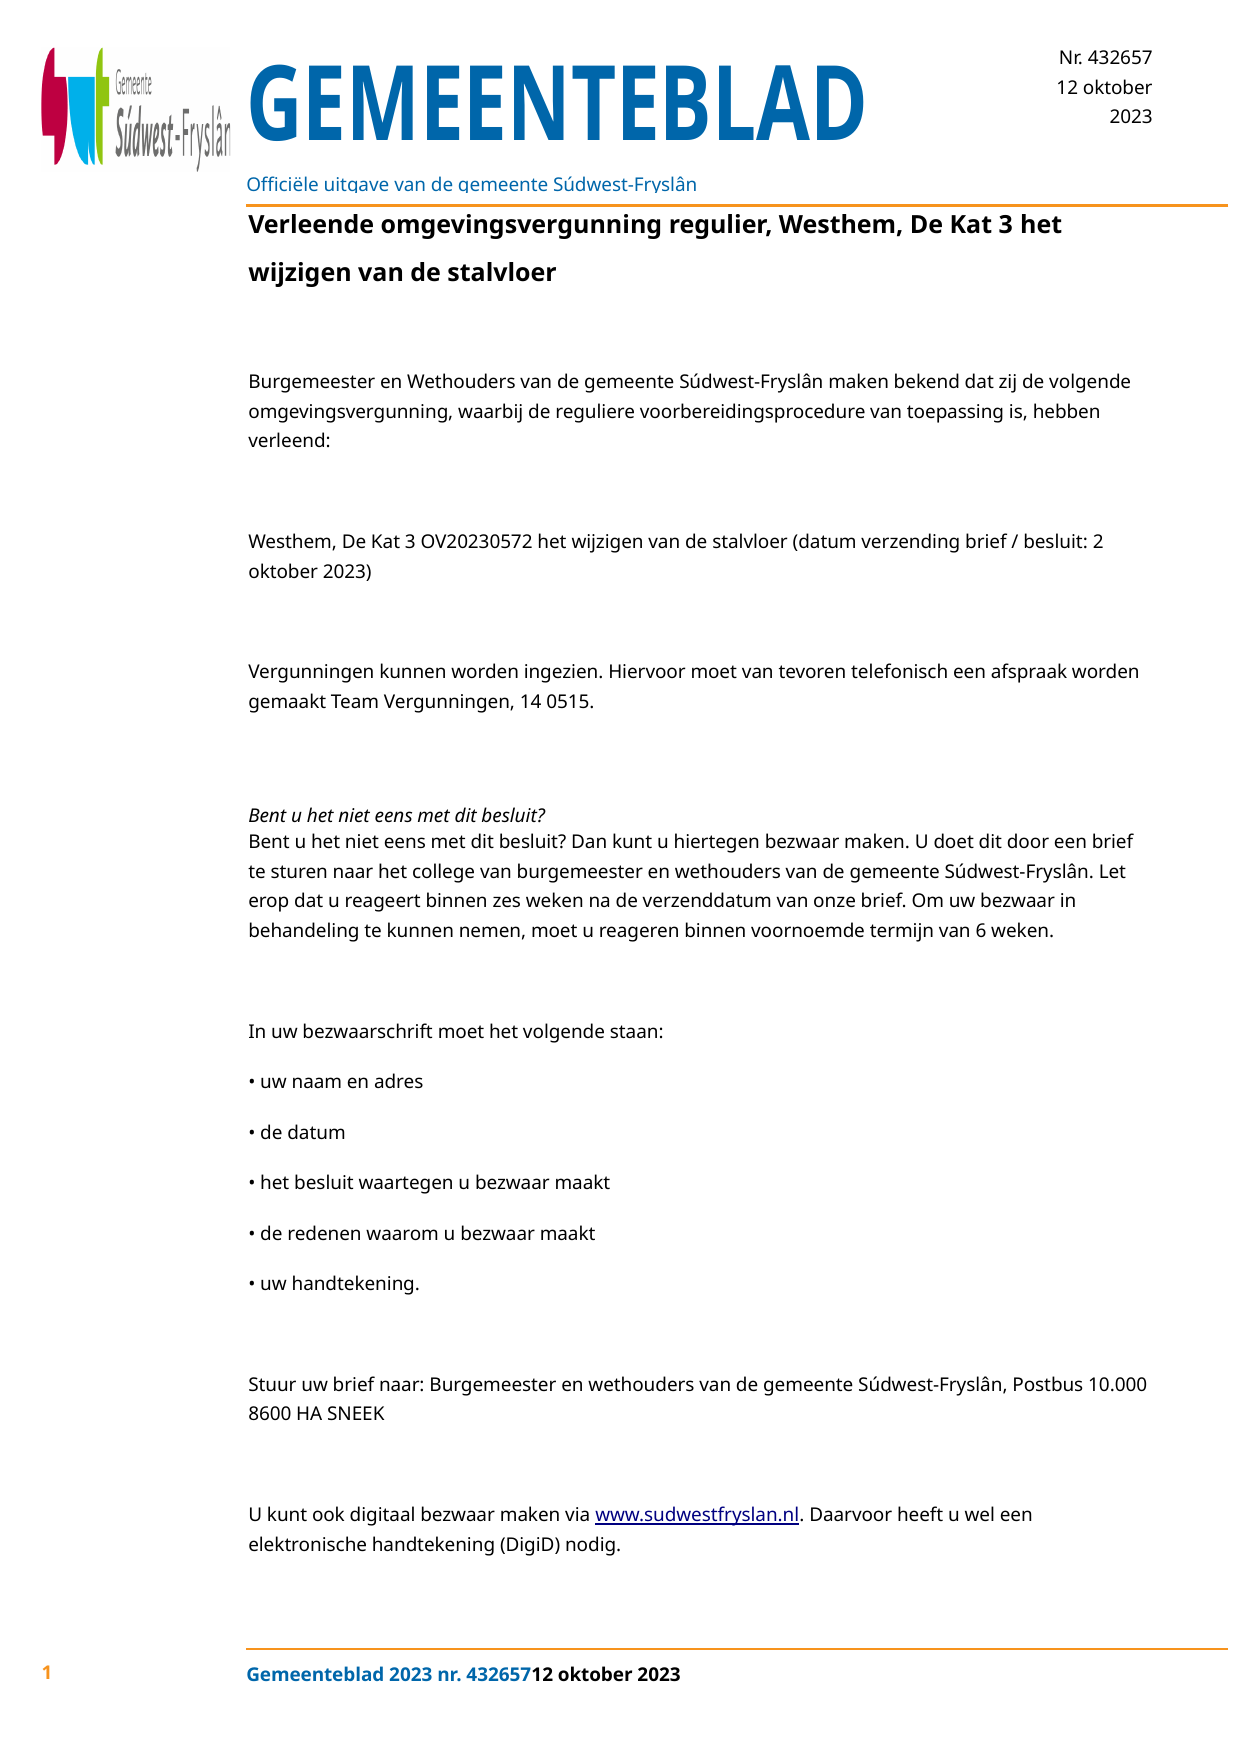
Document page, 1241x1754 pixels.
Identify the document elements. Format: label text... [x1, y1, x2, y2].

text Bent u het niet eens met dit besluit? [248, 803, 1152, 828]
text • uw handtekening. [248, 1270, 1152, 1296]
text • de datum [248, 1119, 1152, 1144]
text • uw naam en adres [248, 1068, 1152, 1094]
text U kunt ook digitaal bezwaar maken via www.sudwestfryslan.nl. Daarvoor heeft u wel een elektronische handtekening (DigiD) nodig. [248, 1501, 1152, 1557]
text Westhem, De Kat 3 OV20230572 het wijzigen van de stalvloer (datum verzending brief / besluit: 2 oktober 2023) [248, 528, 1152, 584]
text Bent u het niet eens met dit besluit? Dan kunt u hiertegen bezwaar maken. U doet dit door een brief te sturen naar het college van burgemeester en wethouders van de gemeente Súdwest-Fryslân. Let erop dat u reageert binnen zes weken na de verzenddatum van onze brief. Om uw bezwaar in behandeling te kunnen nemen, moet u reageren binnen voornoemde termijn van 6 weken. [248, 828, 1152, 943]
text • de redenen waarom u bezwaar maakt [248, 1220, 1152, 1245]
text In uw bezwaarschrift moet het volgende staan: [248, 1018, 1152, 1044]
text Burgemeester en Wethouders van de gemeente Súdwest-Fryslân maken bekend dat zij de volgende omgevingsvergunning, waarbij de reguliere voorbereidingsprocedure van toepassing is, hebben verleend: [248, 368, 1152, 453]
text Stuur uw brief naar: Burgemeester en wethouders van de gemeente Súdwest-Fryslân, Postbus 10.000 8600 HA SNEEK [248, 1371, 1152, 1426]
text Vergunningen kunnen worden ingezien. Hiervoor moet van tevoren telefonisch een afspraak worden gemaakt Team Vergunningen, 14 0515. [248, 659, 1152, 714]
text Verleende omgevingsvergunning regulier, Westhem, De Kat 3 het wijzigen van de stalvloer [248, 207, 1152, 288]
text • het besluit waartegen u bezwaar maakt [248, 1169, 1152, 1195]
picture [41, 47, 231, 172]
